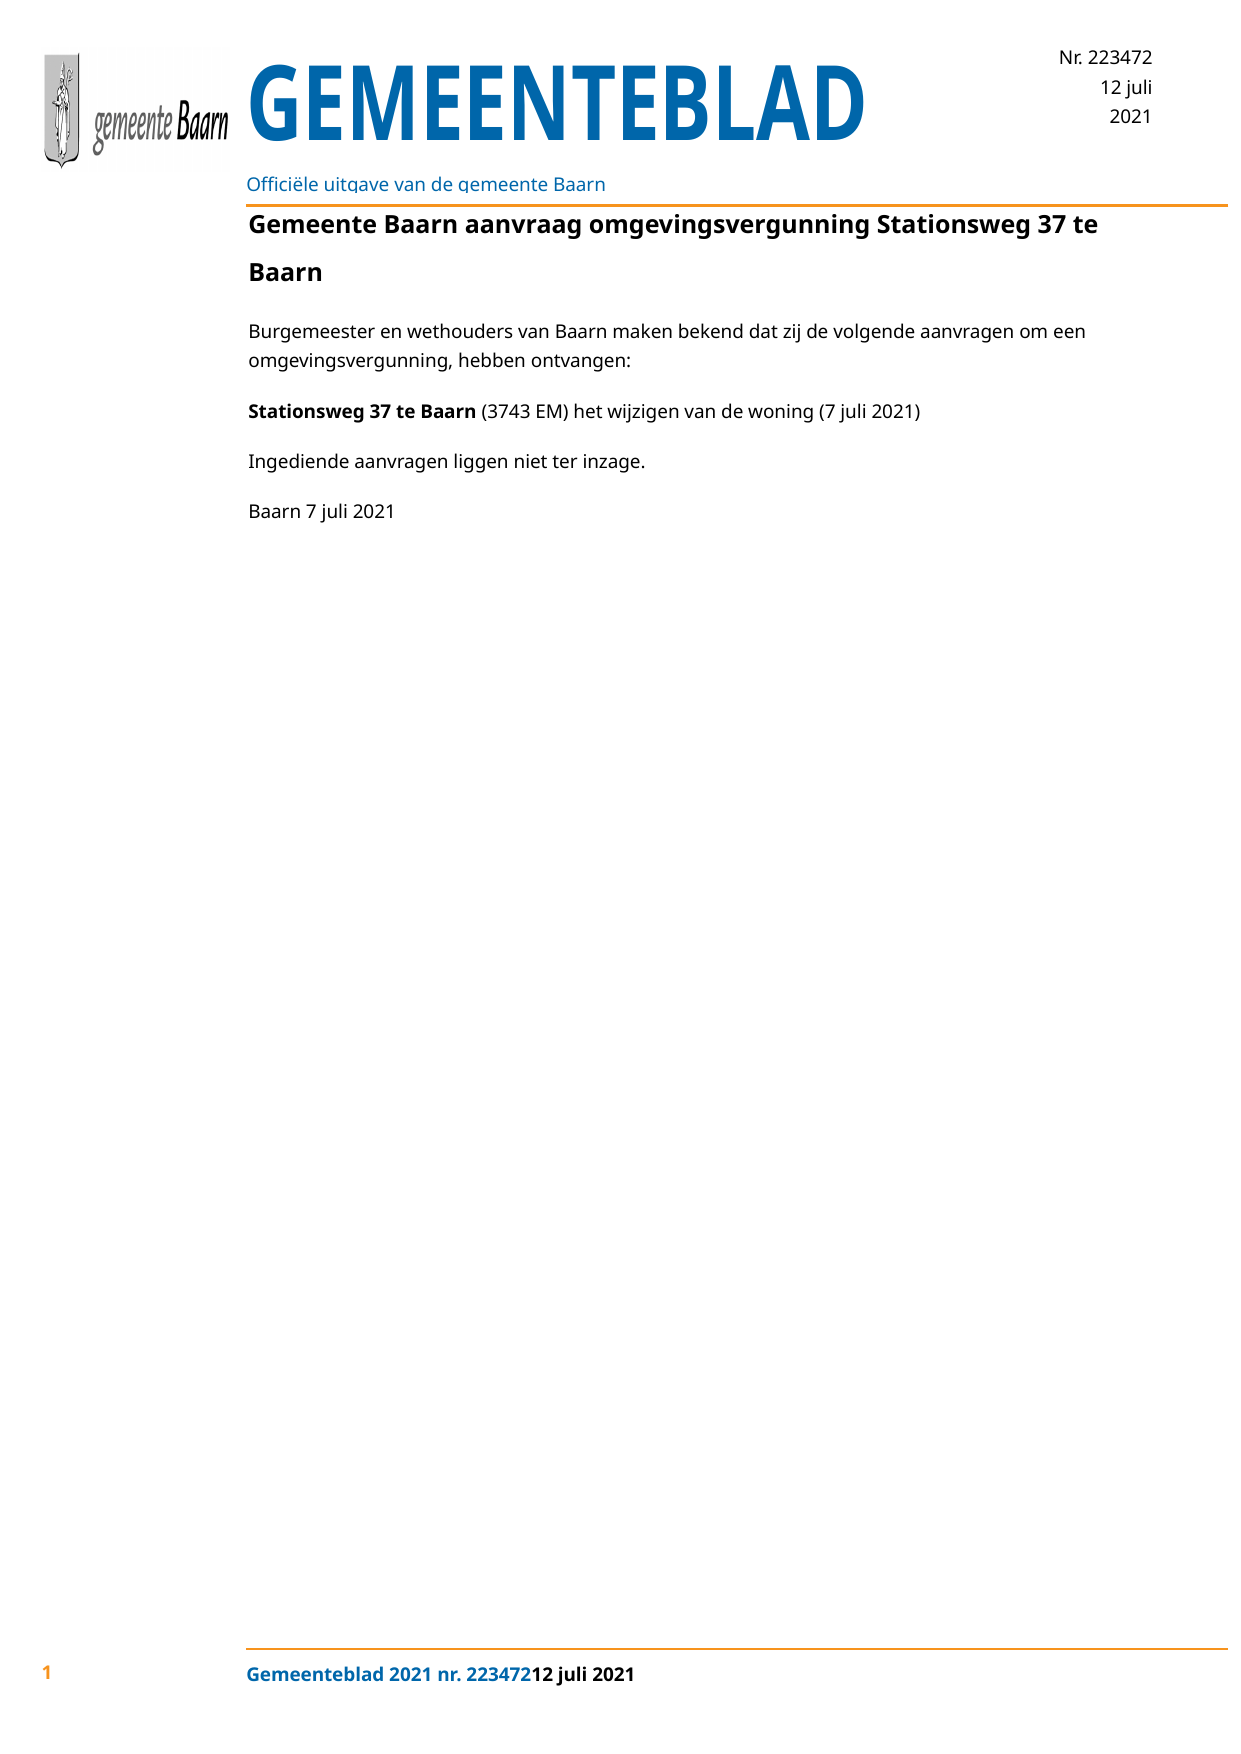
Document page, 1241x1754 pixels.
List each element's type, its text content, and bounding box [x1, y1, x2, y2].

text Ingediende aanvragen liggen niet ter inzage. [248, 448, 1152, 474]
text Stationsweg 37 te Baarn (3743 EM) het wijzigen van de woning (7 juli 2021) [248, 398, 1152, 424]
text Baarn 7 juli 2021 [248, 499, 1152, 524]
text Gemeente Baarn aanvraag omgevingsvergunning Stationsweg 37 te Baarn [248, 207, 1152, 288]
text Burgemeester en wethouders van Baarn maken bekend dat zij de volgende aanvragen om een omgevingsvergunning, hebben ontvangen: [248, 318, 1152, 373]
picture [41, 47, 231, 172]
